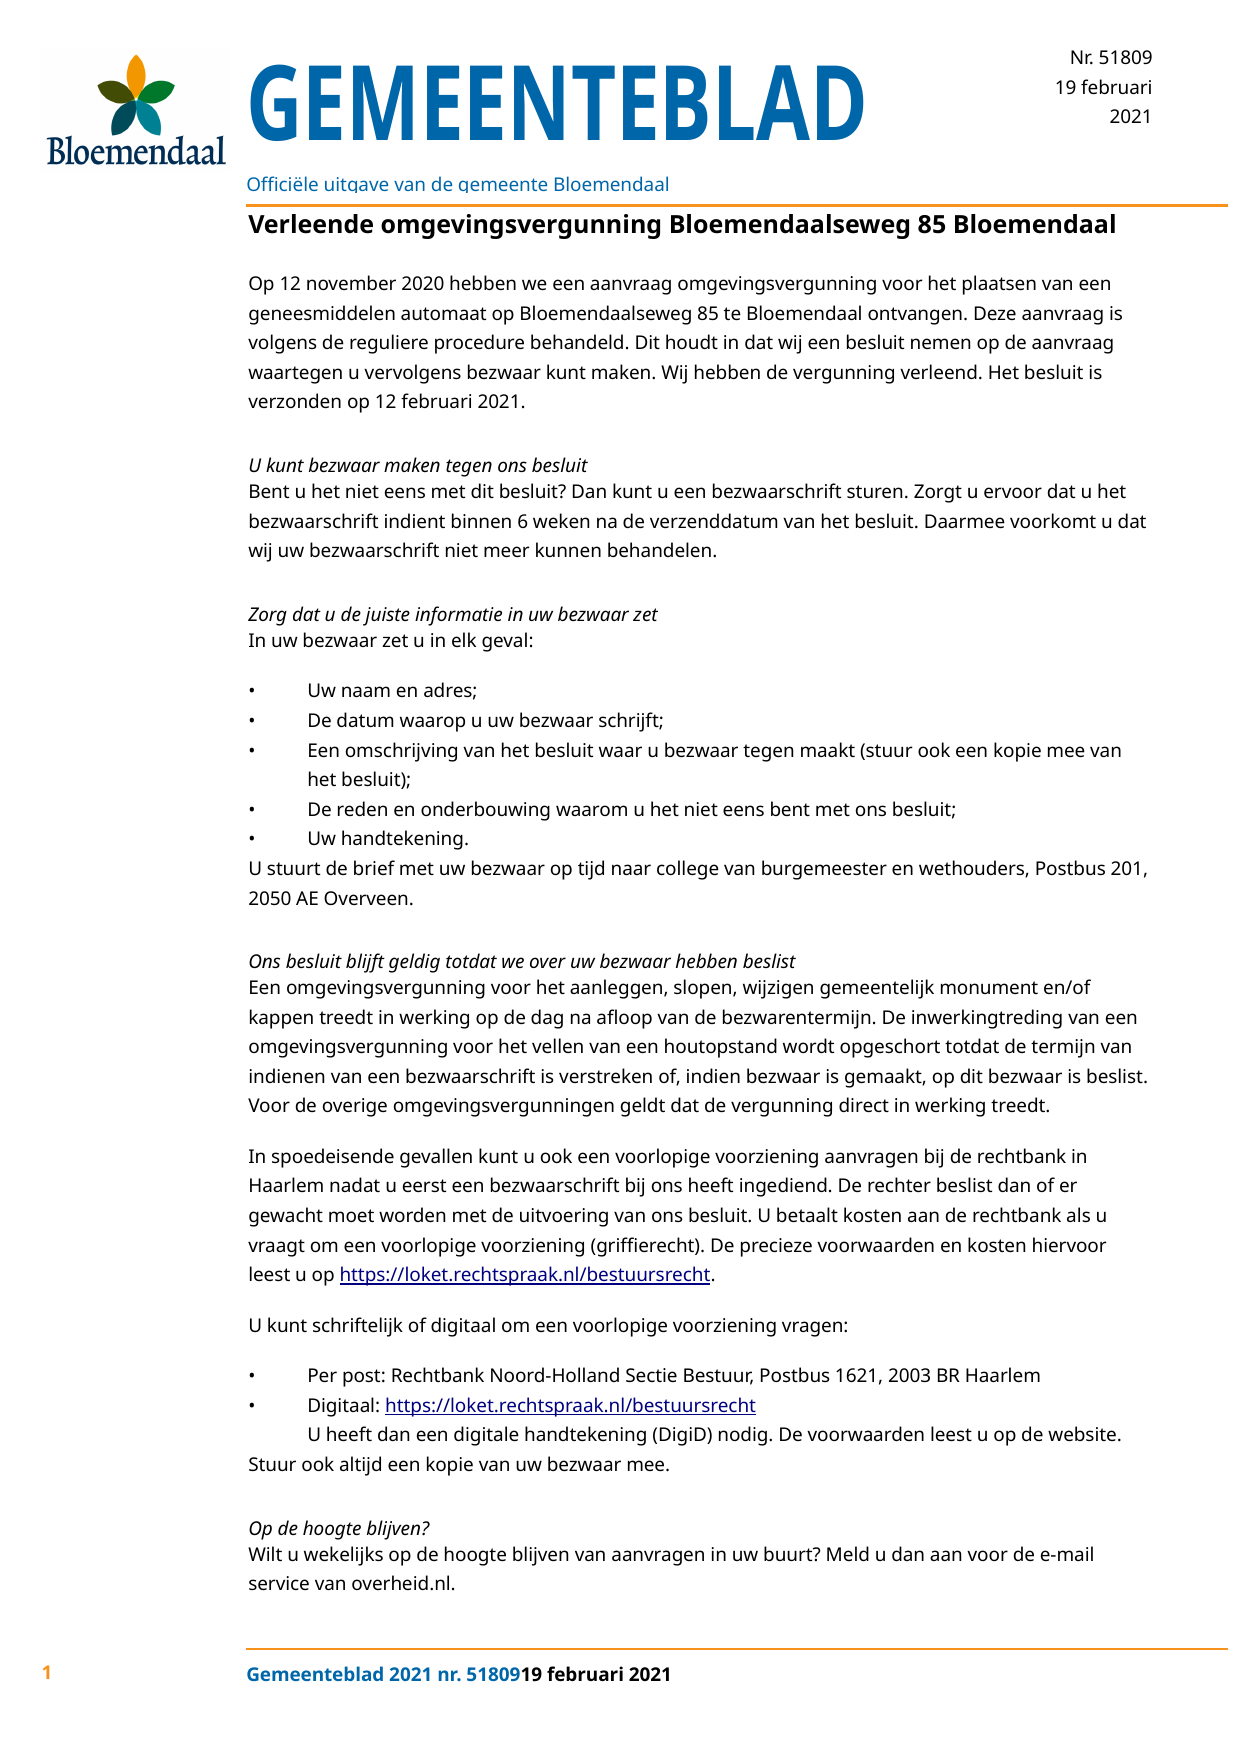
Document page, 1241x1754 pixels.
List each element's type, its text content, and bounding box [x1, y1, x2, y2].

text Zorg dat u de juiste informatie in uw bezwaar zet [248, 601, 1152, 627]
text Op de hoogte blijven? [248, 1515, 1152, 1541]
list Uw handtekening. [248, 826, 1152, 851]
text U stuurt de brief met uw bezwaar op tijd naar college van burgemeester en wethouders, Postbus 201, 2050 AE Overveen. [248, 855, 1152, 910]
list Digitaal: https://loket.rechtspraak.nl/bestuursrecht [248, 1392, 1152, 1418]
text Ons besluit blijft geldig totdat we over uw bezwaar hebben beslist [248, 949, 1152, 974]
list Uw naam en adres; [248, 678, 1152, 703]
list U heeft dan een digitale handtekening (DigiD) nodig. De voorwaarden leest u op de website. [248, 1421, 1152, 1447]
text Op 12 november 2020 hebben we een aanvraag omgevingsvergunning voor het plaatsen van een geneesmiddelen automaat op Bloemendaalseweg 85 te Bloemendaal ontvangen. Deze aanvraag is volgens de reguliere procedure behandeld. Dit houdt in dat wij een besluit nemen op de aanvraag waartegen u vervolgens bezwaar kunt maken. Wij hebben de vergunning verleend. Het besluit is verzonden op 12 februari 2021. [248, 270, 1152, 414]
picture [41, 47, 231, 172]
list Per post: Rechtbank Noord-Holland Sectie Bestuur, Postbus 1621, 2003 BR Haarlem [248, 1362, 1152, 1388]
text In uw bezwaar zet u in elk geval: [248, 627, 1152, 653]
list De reden en onderbouwing waarom u het niet eens bent met ons besluit; [248, 796, 1152, 822]
text Bent u het niet eens met dit besluit? Dan kunt u een bezwaarschrift sturen. Zorgt u ervoor dat u het bezwaarschrift indient binnen 6 weken na de verzenddatum van het besluit. Daarmee voorkomt u dat wij uw bezwaarschrift niet meer kunnen behandelen. [248, 478, 1152, 563]
text Een omgevingsvergunning voor het aanleggen, slopen, wijzigen gemeentelijk monument en/of kappen treedt in werking op de dag na afloop van de bezwarentermijn. De inwerkingtreding van een omgevingsvergunning voor het vellen van een houtopstand wordt opgeschort totdat de termijn van indienen van een bezwaarschrift is verstreken of, indien bezwaar is gemaakt, op dit bezwaar is beslist. Voor de overige omgevingsvergunningen geldt dat de vergunning direct in werking treedt. [248, 974, 1152, 1118]
text Wilt u wekelijks op de hoogte blijven van aanvragen in uw buurt? Meld u dan aan voor de e-mail service van overheid.nl. [248, 1541, 1152, 1596]
list De datum waarop u uw bezwaar schrijft; [248, 707, 1152, 733]
list Een omschrijving van het besluit waar u bezwaar tegen maakt (stuur ook een kopie mee van het besluit); [248, 737, 1152, 792]
text U kunt bezwaar maken tegen ons besluit [248, 453, 1152, 478]
text In spoedeisende gevallen kunt u ook een voorlopige voorziening aanvragen bij de rechtbank in Haarlem nadat u eerst een bezwaarschrift bij ons heeft ingediend. De rechter beslist dan of er gewacht moet worden met de uitvoering van ons besluit. U betaalt kosten aan de rechtbank als u vraagt om een voorlopige voorziening (griffierecht). De precieze voorwaarden en kosten hiervoor leest u op https://loket.rechtspraak.nl/bestuursrecht. [248, 1143, 1152, 1287]
text U kunt schriftelijk of digitaal om een voorlopige voorziening vragen: [248, 1312, 1152, 1338]
text Verleende omgevingsvergunning Bloemendaalseweg 85 Bloemendaal [248, 207, 1152, 241]
text Stuur ook altijd een kopie van uw bezwaar mee. [248, 1451, 1152, 1477]
